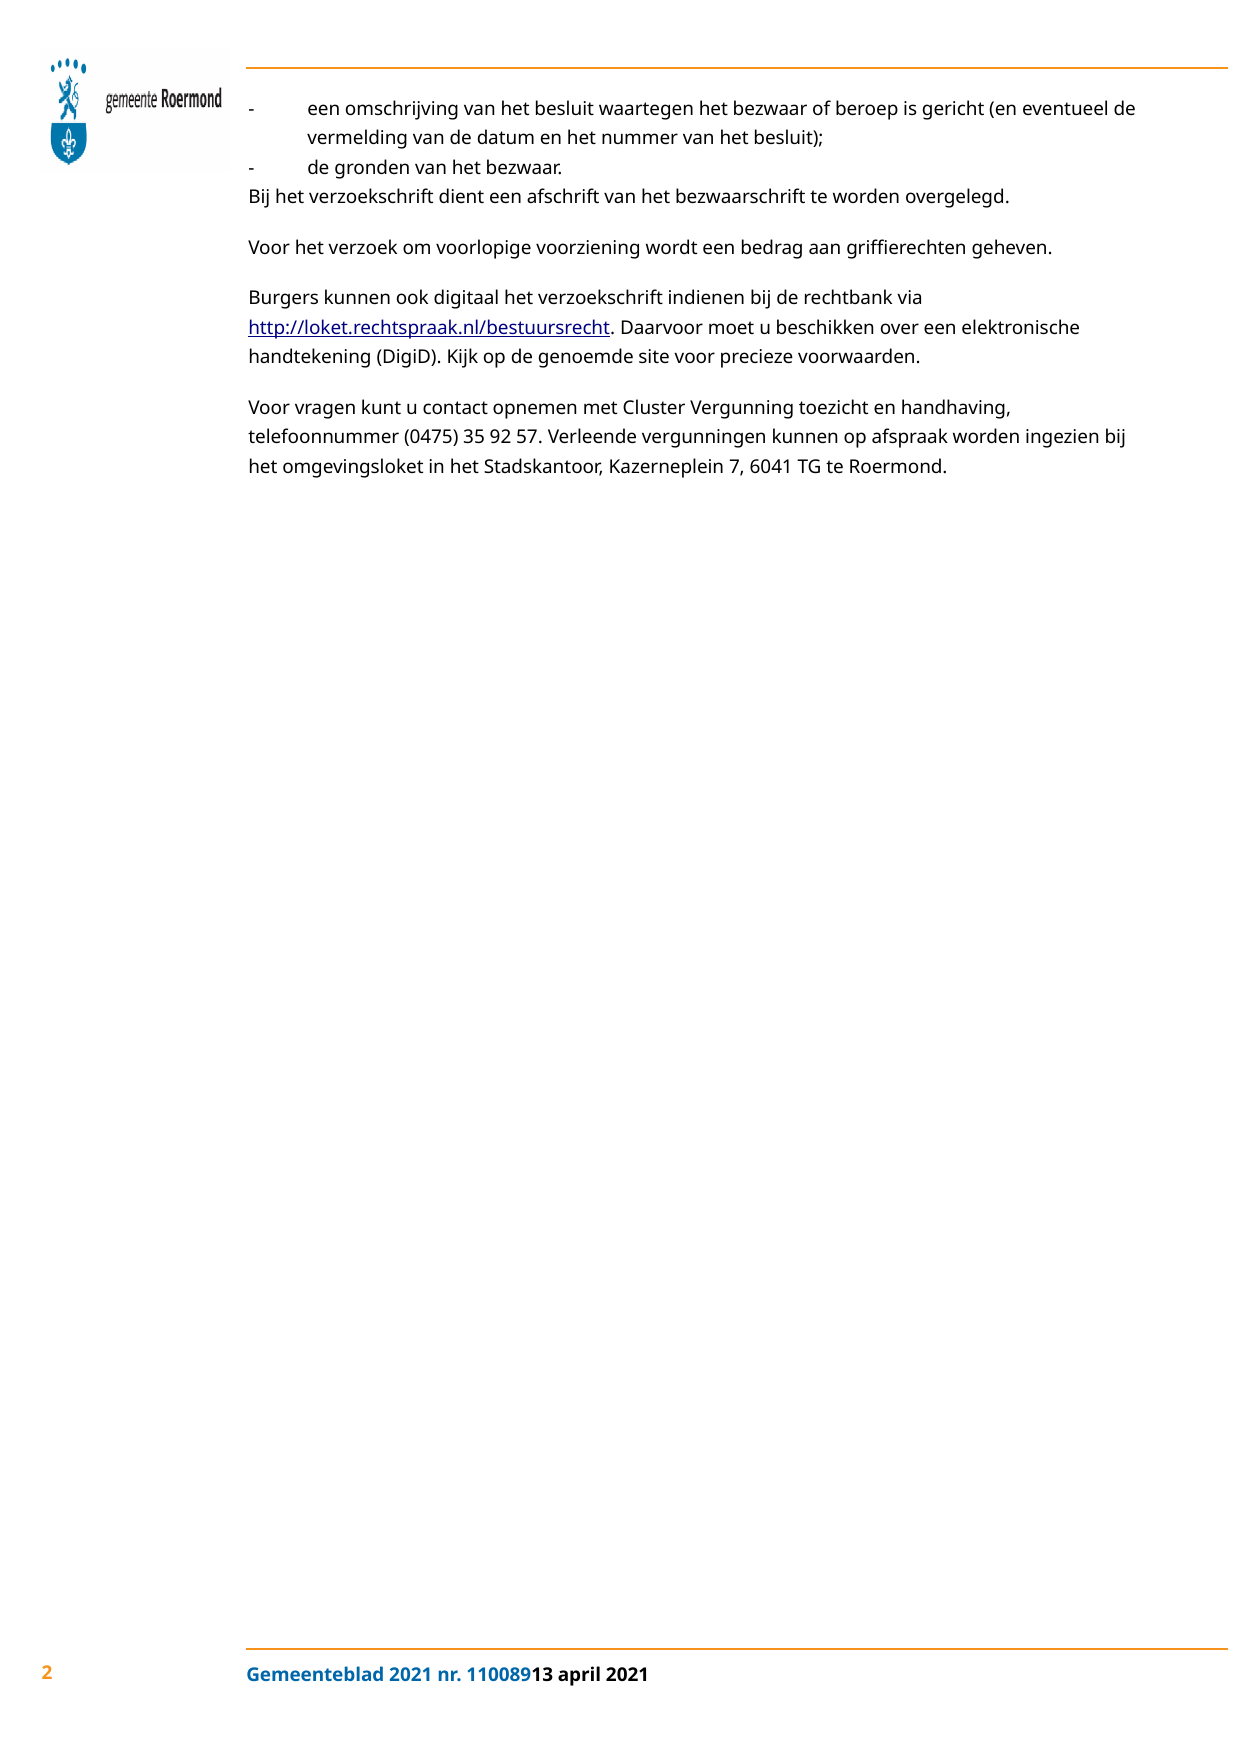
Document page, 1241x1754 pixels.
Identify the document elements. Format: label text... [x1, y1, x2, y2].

list de gronden van het bezwaar. [248, 154, 1152, 180]
text Voor vragen kunt u contact opnemen met Cluster Vergunning toezicht en handhaving, telefoonnummer (0475) 35 92 57. Verleende vergunningen kunnen op afspraak worden ingezien bij het omgevingsloket in het Stadskantoor, Kazerneplein 7, 6041 TG te Roermond. [248, 394, 1152, 479]
text Bij het verzoekschrift dient een afschrift van het bezwaarschrift te worden overgelegd. [248, 183, 1152, 209]
list een omschrijving van het besluit waartegen het bezwaar of beroep is gericht (en eventueel de vermelding van de datum en het nummer van het besluit); [248, 95, 1152, 150]
text Burgers kunnen ook digitaal het verzoekschrift indienen bij de rechtbank via http://loket.rechtspraak.nl/bestuursrecht. Daarvoor moet u beschikken over een elektronische handtekening (DigiD). Kijk op de genoemde site voor precieze voorwaarden. [248, 284, 1152, 369]
picture [41, 47, 231, 172]
text Voor het verzoek om voorlopige voorziening wordt een bedrag aan griffierechten geheven. [248, 234, 1152, 260]
